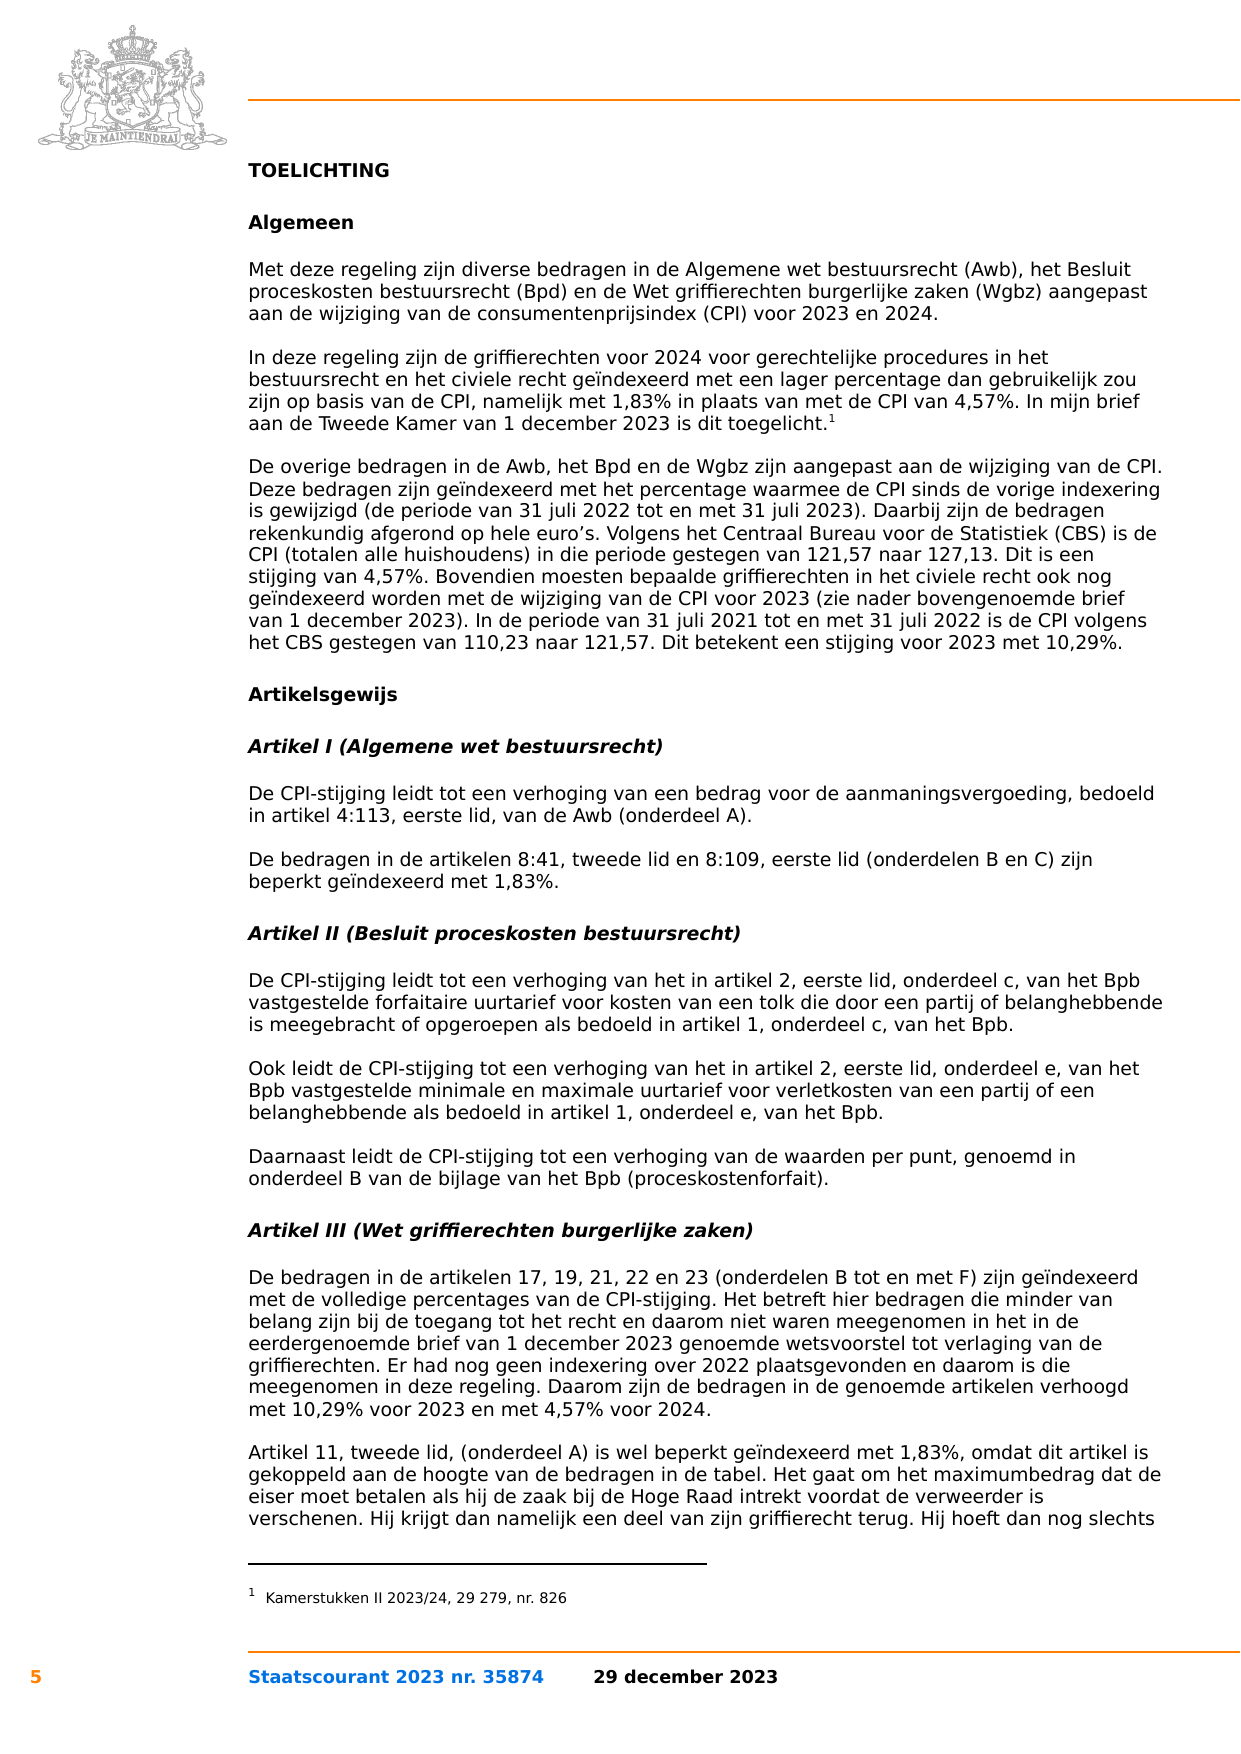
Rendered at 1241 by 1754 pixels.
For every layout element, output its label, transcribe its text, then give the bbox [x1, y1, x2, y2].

text De CPI-stijging leidt tot een verhoging van het in artikel 2, eerste lid, onderdeel c, van het Bpb vastgestelde forfaitaire uurtarief voor kosten van een tolk die door een partij of belanghebbende is meegebracht of opgeroepen als bedoeld in artikel 1, onderdeel c, van het Bpb. [248, 970, 1163, 1036]
text Daarnaast leidt de CPI-stijging tot een verhoging van de waarden per punt, genoemd in onderdeel B van de bijlage van het Bpb (proceskostenforfait). [248, 1146, 1163, 1189]
subtitle Algemeen [248, 212, 1163, 234]
text In deze regeling zijn de griffierechten voor 2024 voor gerechtelijke procedures in het bestuursrecht en het civiele recht geïndexeerd met een lager percentage dan gebruikelijk zou zijn op basis van de CPI, namelijk met 1,83% in plaats van met de CPI van 4,57%. In mijn brief aan de Tweede Kamer van 1 december 2023 is dit toegelicht. [248, 347, 1163, 434]
text De bedragen in de artikelen 8:41, tweede lid en 8:109, eerste lid (onderdelen B en C) zijn beperkt geïndexeerd met 1,83%. [248, 849, 1163, 893]
text Met deze regeling zijn diverse bedragen in de Algemene wet bestuursrecht (Awb), het Besluit proceskosten bestuursrecht (Bpd) en de Wet griffierechten burgerlijke zaken (Wgbz) aangepast aan de wijziging van de consumentenprijsindex (CPI) voor 2023 en 2024. [248, 259, 1163, 325]
subtitle Artikelsgewijs [248, 684, 1163, 706]
picture [38, 25, 227, 150]
subtitle TOELICHTING [248, 160, 1163, 182]
subtitle Artikel I (Algemene wet bestuursrecht) [248, 736, 1163, 758]
text De CPI-stijging leidt tot een verhoging van een bedrag voor de aanmaningsvergoeding, bedoeld in artikel 4:113, eerste lid, van de Awb (onderdeel A). [248, 783, 1163, 827]
subtitle Artikel II (Besluit proceskosten bestuursrecht) [248, 923, 1163, 945]
text Artikel 11, tweede lid, (onderdeel A) is wel beperkt geïndexeerd met 1,83%, omdat dit artikel is gekoppeld aan de hoogte van de bedragen in de tabel. Het gaat om het maximumbedrag dat de eiser moet betalen als hij de zaak bij de Hoge Raad intrekt voordat de verweerder is verschenen. Hij krijgt dan namelijk een deel van zijn griffierecht terug. Hij hoeft dan nog slechts [248, 1442, 1163, 1530]
text De bedragen in de artikelen 17, 19, 21, 22 en 23 (onderdelen B tot en met F) zijn geïndexeerd met de volledige percentages van de CPI-stijging. Het betreft hier bedragen die minder van belang zijn bij de toegang tot het recht en daarom niet waren meegenomen in het in de eerdergenoemde brief van 1 december 2023 genoemde wetsvoorstel tot verlaging van de griffierechten. Er had nog geen indexering over 2022 plaatsgevonden en daarom is die meegenomen in deze regeling. Daarom zijn de bedragen in de genoemde artikelen verhoogd met 10,29% voor 2023 en met 4,57% voor 2024. [248, 1267, 1163, 1420]
text Kamerstukken II 2023/24, 29 279, nr. 826 [248, 1586, 1163, 1608]
text Ook leidt de CPI-stijging tot een verhoging van het in artikel 2, eerste lid, onderdeel e, van het Bpb vastgestelde minimale en maximale uurtarief voor verletkosten van een partij of een belanghebbende als bedoeld in artikel 1, onderdeel e, van het Bpb. [248, 1058, 1163, 1124]
subtitle Artikel III (Wet griffierechten burgerlijke zaken) [248, 1219, 1163, 1242]
text De overige bedragen in de Awb, het Bpd en de Wgbz zijn aangepast aan de wijziging van de CPI. Deze bedragen zijn geïndexeerd met het percentage waarmee de CPI sinds de vorige indexering is gewijzigd (de periode van 31 juli 2022 tot en met 31 juli 2023). Daarbij zijn de bedragen rekenkundig afgerond op hele euro’s. Volgens het Centraal Bureau voor de Statistiek (CBS) is de CPI (totalen alle huishoudens) in die periode gestegen van 121,57 naar 127,13. Dit is een stijging van 4,57%. Bovendien moesten bepaalde griffierechten in het civiele recht ook nog geïndexeerd worden met de wijziging van de CPI voor 2023 (zie nader bovengenoemde brief van 1 december 2023). In de periode van 31 juli 2021 tot en met 31 juli 2022 is de CPI volgens het CBS gestegen van 110,23 naar 121,57. Dit betekent een stijging voor 2023 met 10,29%. [248, 456, 1163, 654]
